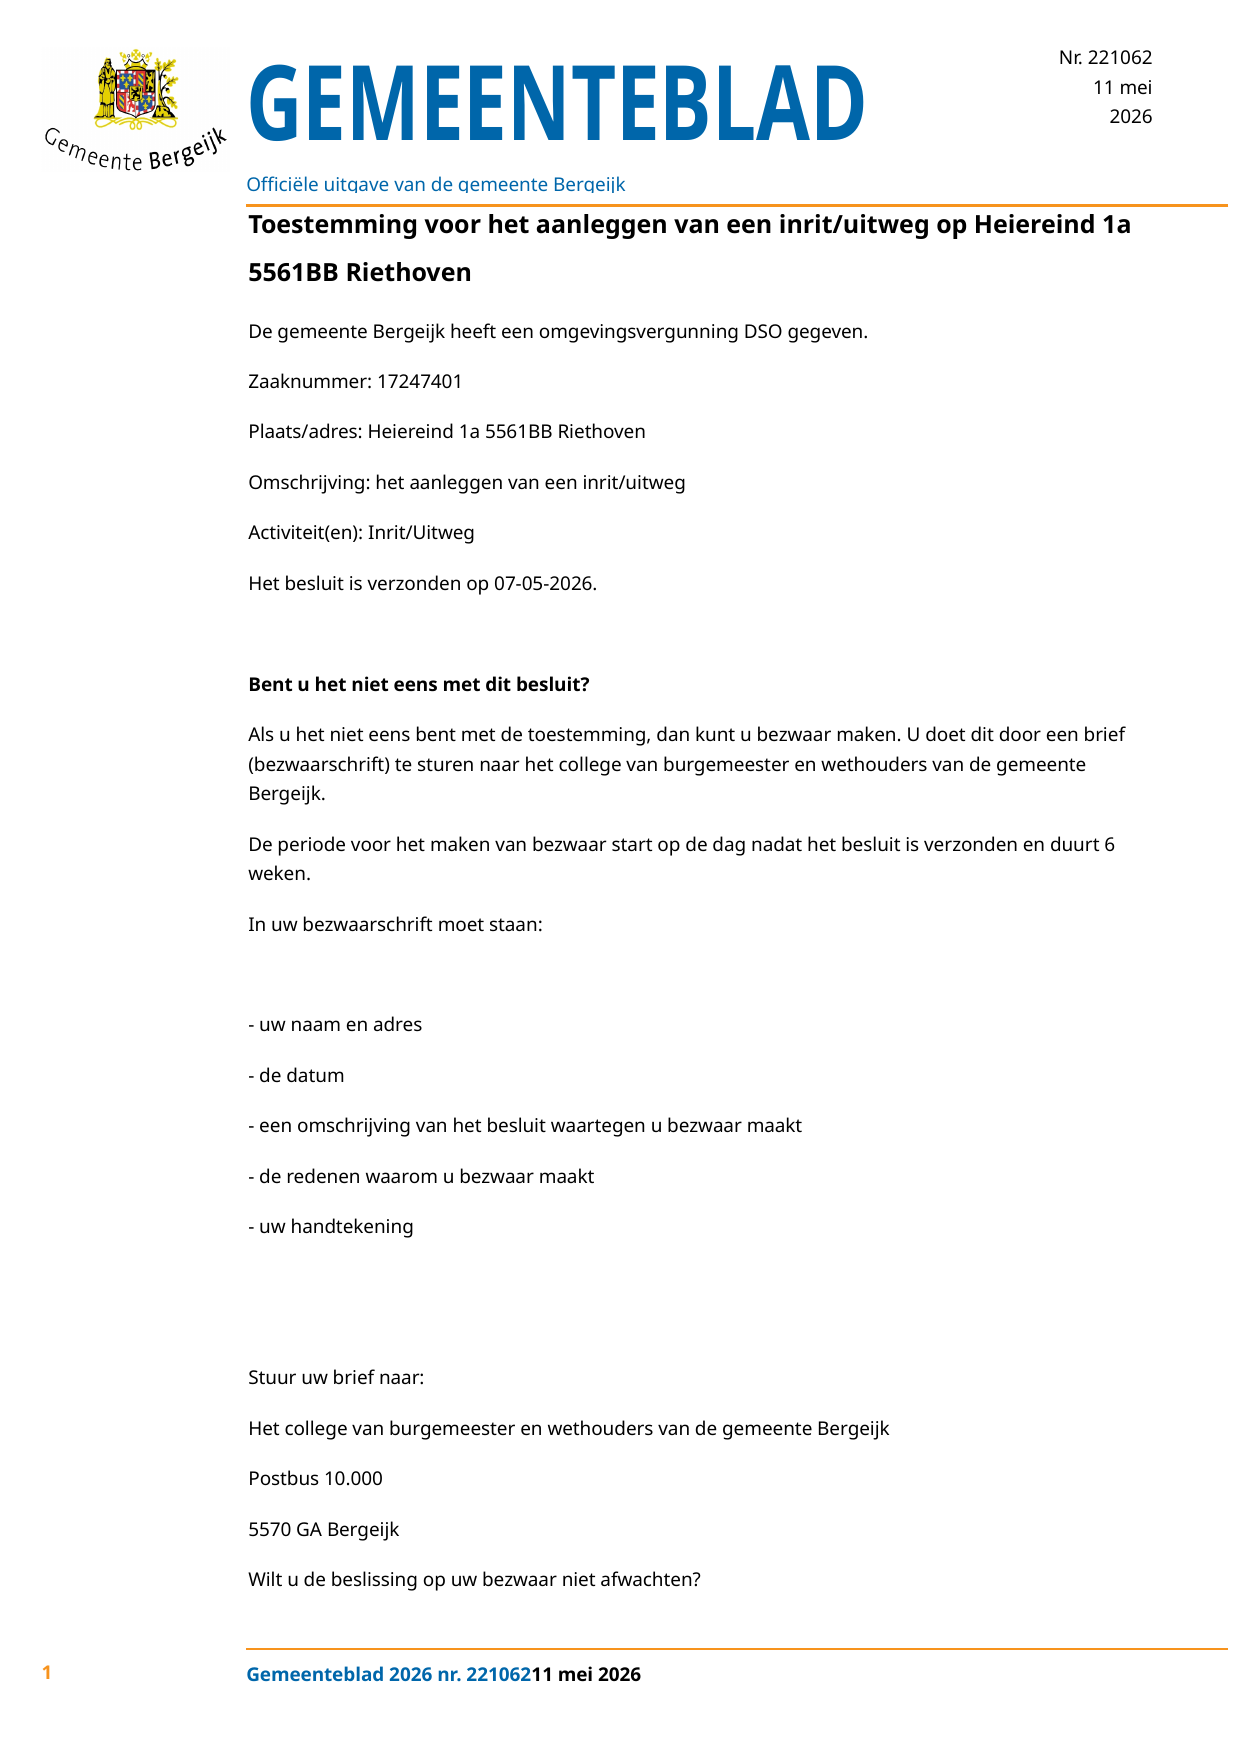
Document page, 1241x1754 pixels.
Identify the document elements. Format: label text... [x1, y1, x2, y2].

text Bent u het niet eens met dit besluit? [248, 671, 1152, 697]
picture [41, 47, 231, 172]
text Postbus 10.000 [248, 1465, 1152, 1491]
text - een omschrijving van het besluit waartegen u bezwaar maakt [248, 1112, 1152, 1138]
text - uw naam en adres [248, 1012, 1152, 1037]
text De gemeente Bergeijk heeft een omgevingsvergunning DSO gegeven. [248, 318, 1152, 344]
text 5570 GA Bergeijk [248, 1516, 1152, 1542]
text Activiteit(en): Inrit/Uitweg [248, 519, 1152, 545]
text Zaaknummer: 17247401 [248, 368, 1152, 394]
text - de datum [248, 1062, 1152, 1088]
text - uw handtekening [248, 1213, 1152, 1239]
text Stuur uw brief naar: [248, 1364, 1152, 1390]
text - de redenen waarom u bezwaar maakt [248, 1163, 1152, 1189]
text Omschrijving: het aanleggen van een inrit/uitweg [248, 469, 1152, 495]
text Als u het niet eens bent met de toestemming, dan kunt u bezwaar maken. U doet dit door een brief (bezwaarschrift) te sturen naar het college van burgemeester en wethouders van de gemeente Bergeijk. [248, 721, 1152, 806]
text Het besluit is verzonden op 07-05-2026. [248, 570, 1152, 596]
text Wilt u de beslissing op uw bezwaar niet afwachten? [248, 1566, 1152, 1592]
text In uw bezwaarschrift moet staan: [248, 911, 1152, 937]
text Het college van burgemeester en wethouders van de gemeente Bergeijk [248, 1415, 1152, 1441]
text De periode voor het maken van bezwaar start op de dag nadat het besluit is verzonden en duurt 6 weken. [248, 831, 1152, 886]
text Toestemming voor het aanleggen van een inrit/uitweg op Heiereind 1a 5561BB Riethoven [248, 207, 1152, 288]
text Plaats/adres: Heiereind 1a 5561BB Riethoven [248, 419, 1152, 444]
